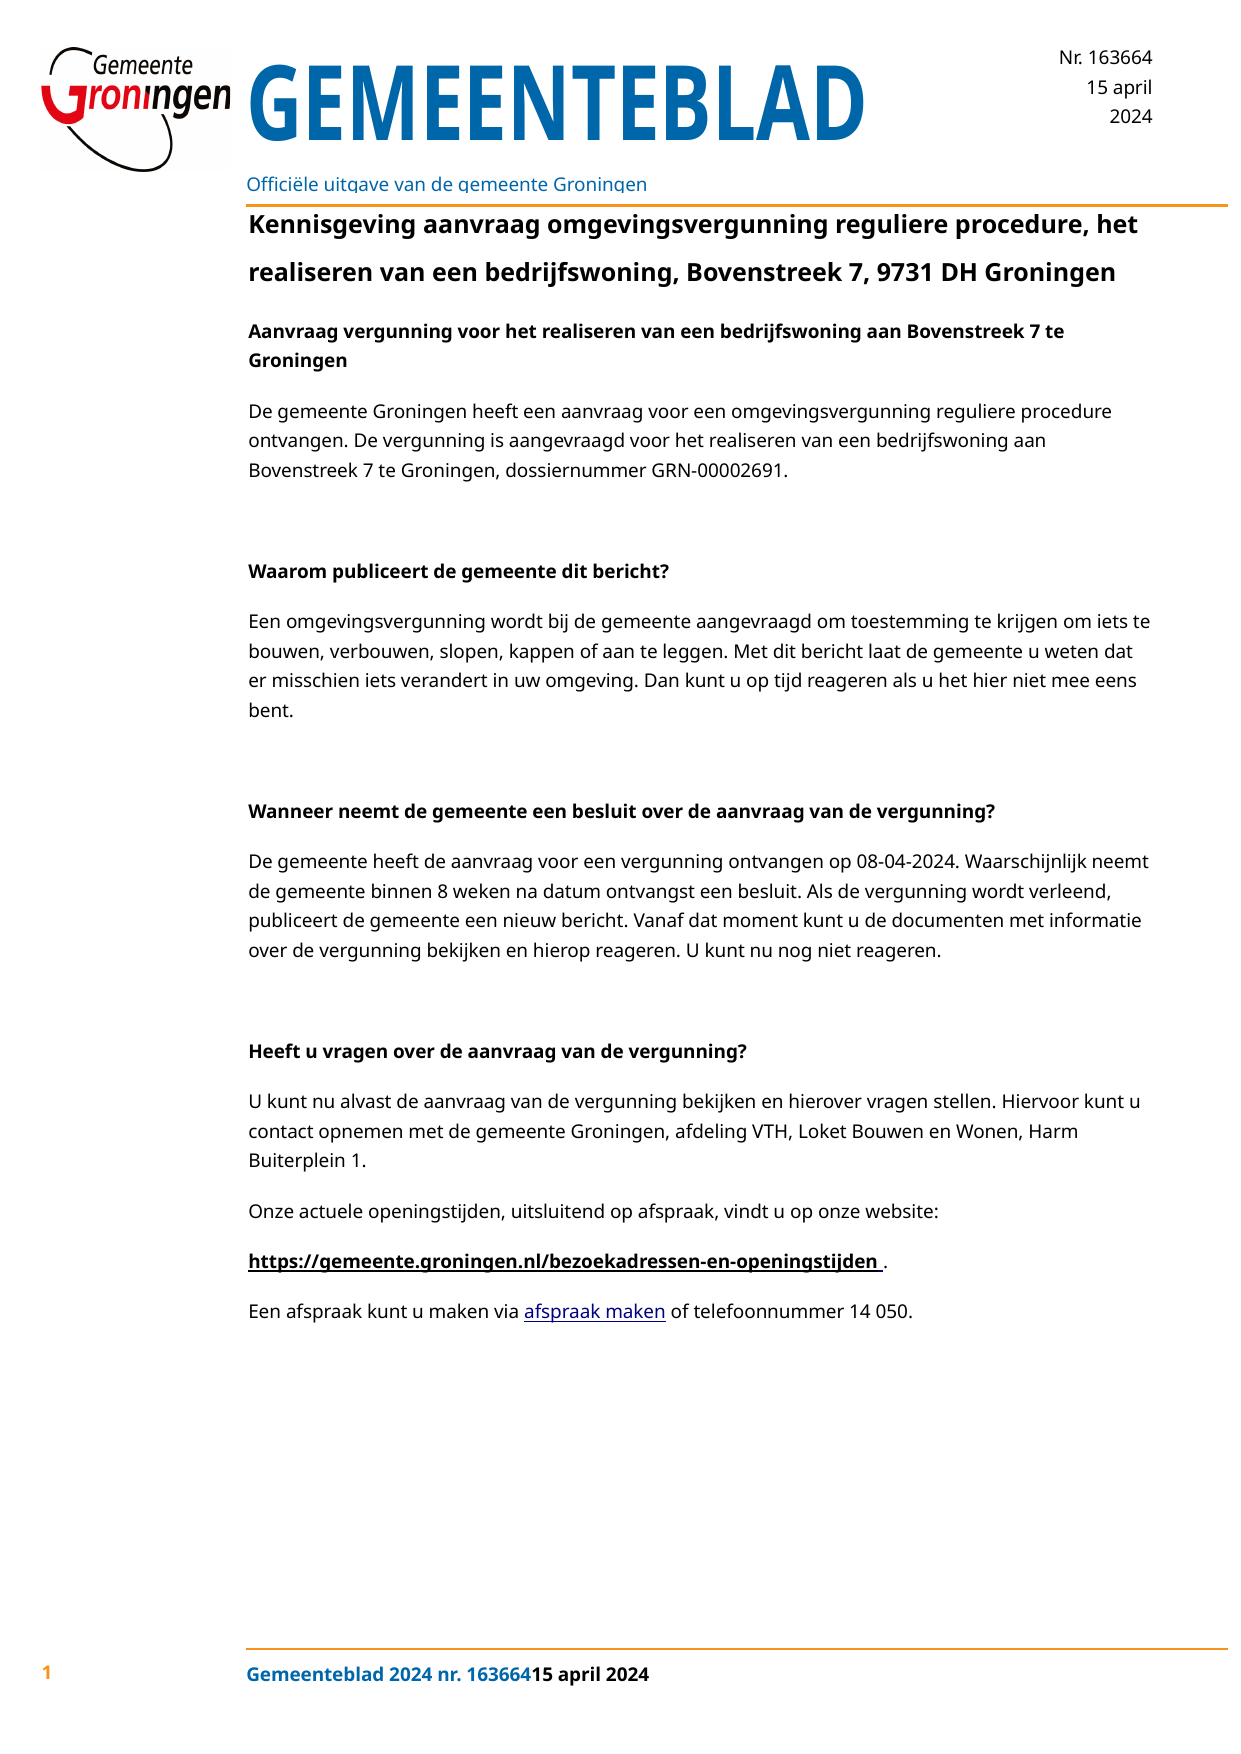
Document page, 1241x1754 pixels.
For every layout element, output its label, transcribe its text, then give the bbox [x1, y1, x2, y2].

text Een afspraak kunt u maken via afspraak maken of telefoonnummer 14 050. [248, 1299, 1152, 1324]
text Onze actuele openingstijden, uitsluitend op afspraak, vindt u op onze website: [248, 1198, 1152, 1224]
text U kunt nu alvast de aanvraag van de vergunning bekijken en hierover vragen stellen. Hiervoor kunt u contact opnemen met de gemeente Groningen, afdeling VTH, Loket Bouwen en Wonen, Harm Buiterplein 1. [248, 1088, 1152, 1173]
text De gemeente heeft de aanvraag voor een vergunning ontvangen op 08-04-2024. Waarschijnlijk neemt de gemeente binnen 8 weken na datum ontvangst een besluit. Als de vergunning wordt verleend, publiceert de gemeente een nieuw bericht. Vanaf dat moment kunt u de documenten met informatie over de vergunning bekijken en hierop reageren. U kunt nu nog niet reageren. [248, 848, 1152, 963]
text Kennisgeving aanvraag omgevingsvergunning reguliere procedure, het realiseren van een bedrijfswoning, Bovenstreek 7, 9731 DH Groningen [248, 207, 1152, 288]
text Aanvraag vergunning voor het realiseren van een bedrijfswoning aan Bovenstreek 7 te Groningen [248, 318, 1152, 373]
text Heeft u vragen over de aanvraag van de vergunning? [248, 1038, 1152, 1064]
text De gemeente Groningen heeft een aanvraag voor een omgevingsvergunning reguliere procedure ontvangen. De vergunning is aangevraagd voor het realiseren van een bedrijfswoning aan Bovenstreek 7 te Groningen, dossiernummer GRN-00002691. [248, 398, 1152, 483]
text https://gemeente.groningen.nl/bezoekadressen-en-openingstijden . [248, 1248, 1152, 1274]
text Waarom publiceert de gemeente dit bericht? [248, 558, 1152, 584]
text Een omgevingsvergunning wordt bij de gemeente aangevraagd om toestemming te krijgen om iets te bouwen, verbouwen, slopen, kappen of aan te leggen. Met dit bericht laat de gemeente u weten dat er misschien iets verandert in uw omgeving. Dan kunt u op tijd reageren als u het hier niet mee eens bent. [248, 608, 1152, 723]
text Wanneer neemt de gemeente een besluit over de aanvraag van de vergunning? [248, 798, 1152, 824]
picture [41, 47, 231, 172]
